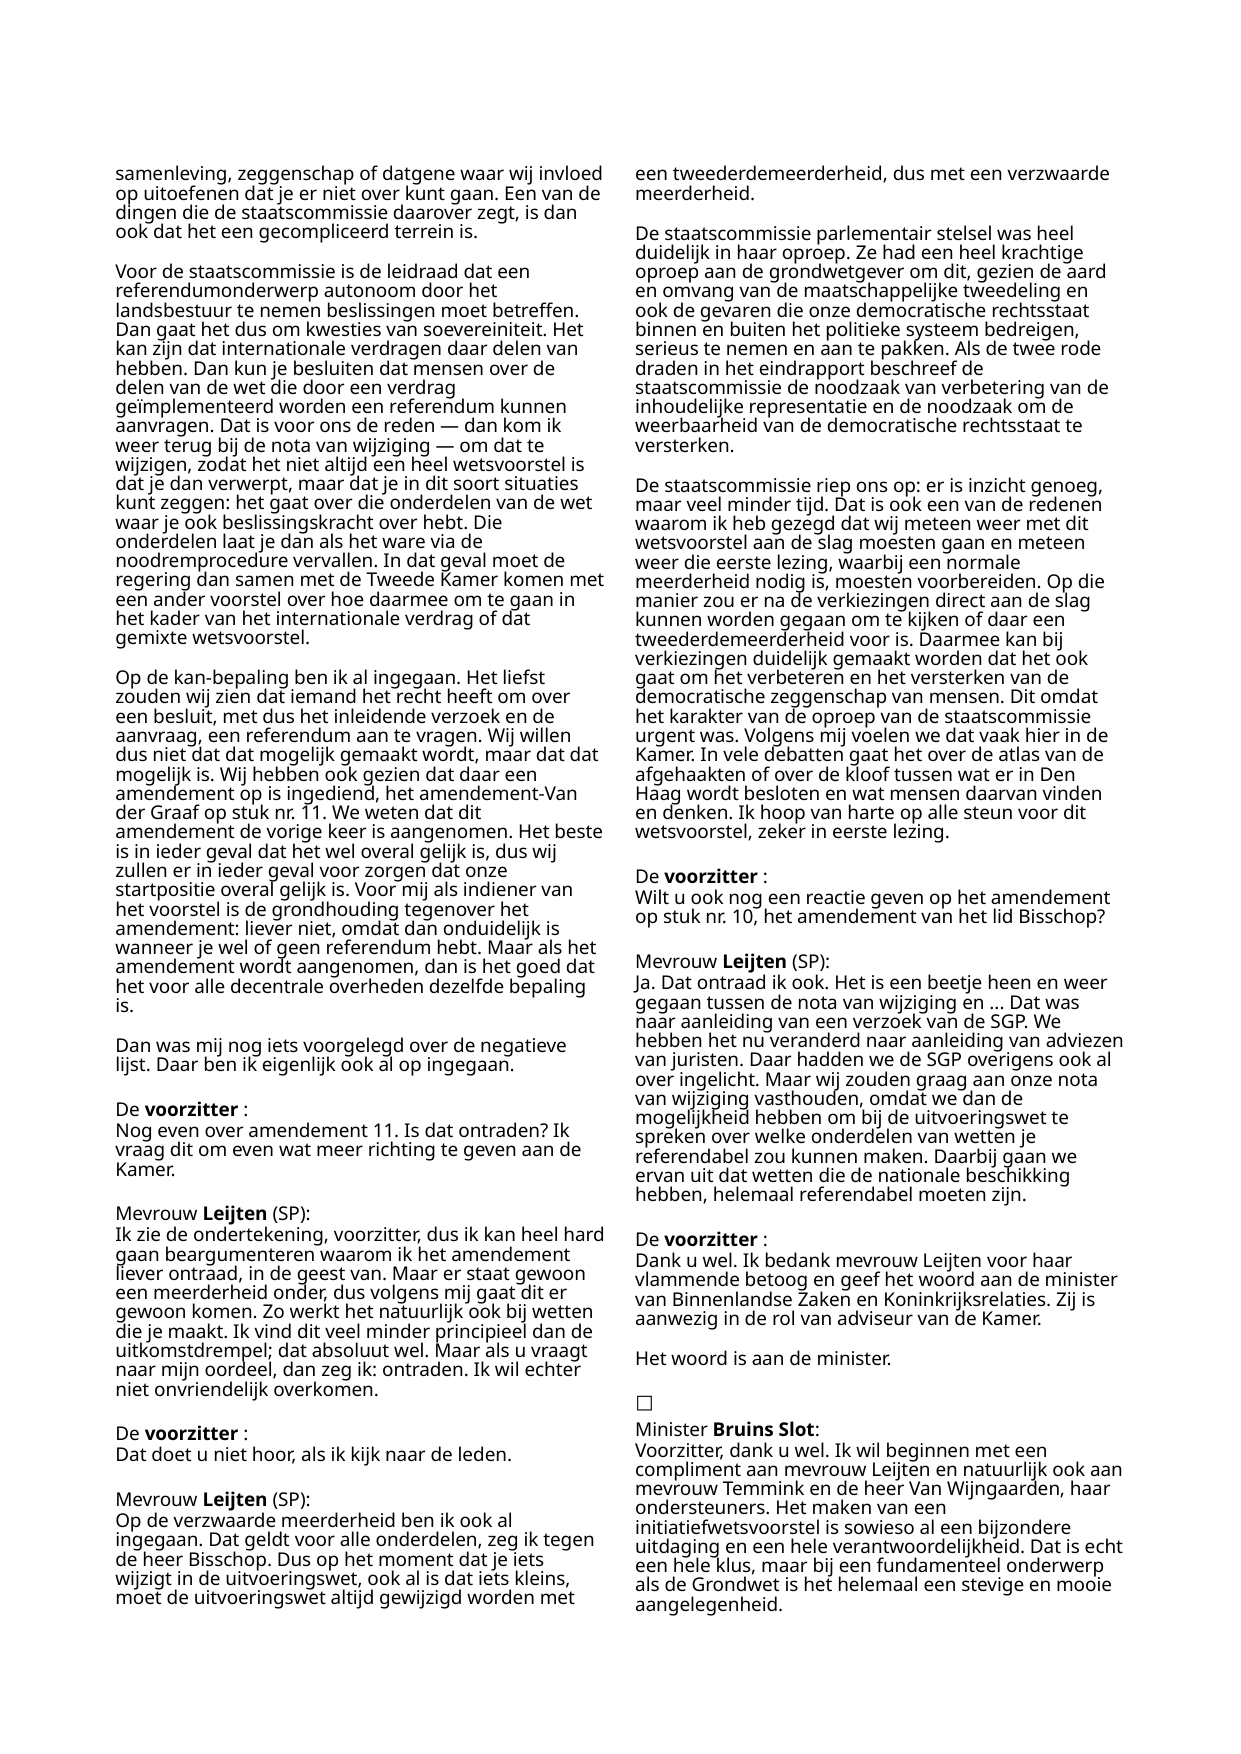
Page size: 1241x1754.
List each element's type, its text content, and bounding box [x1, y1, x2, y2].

text Voorzitter, dank u wel. Ik wil beginnen met een compliment aan mevrouw Leijten en natuurlijk ook aan mevrouw Temmink en de heer Van Wijngaarden, haar ondersteuners. Het maken van een initiatiefwetsvoorstel is sowieso al een bijzondere uitdaging en een hele verantwoordelijkheid. Dat is echt een hele klus, maar bij een fundamenteel onderwerp als de Grondwet is het helemaal een stevige en mooie aangelegenheid. [635, 1442, 1125, 1615]
text Mevrouw Leijten (SP): [115, 1486, 605, 1512]
text Op de verzwaarde meerderheid ben ik ook al ingegaan. Dat geldt voor alle onderdelen, zeg ik tegen de heer Bisschop. Dus op het moment dat je iets wijzigt in de uitvoeringswet, ook al is dat iets kleins, moet de uitvoeringswet altijd gewijzigd worden met [115, 1512, 605, 1608]
text De staatscommissie parlementair stelsel was heel duidelijk in haar oproep. Ze had een heel krachtige oproep aan de grondwetgever om dit, gezien de aard en omvang van de maatschappelijke tweedeling en ook de gevaren die onze democratische rechtsstaat binnen en buiten het politieke systeem bedreigen, serieus te nemen en aan te pakken. Als de twee rode draden in het eindrapport beschreef de staatscommissie de noodzaak van verbetering van de inhoudelijke representatie en de noodzaak om de weerbaarheid van de democratische rechtsstaat te versterken. [635, 224, 1125, 456]
text De voorzitter : [115, 1421, 605, 1446]
text De voorzitter : [635, 1226, 1125, 1252]
text Dank u wel. Ik bedank mevrouw Leijten voor haar vlammende betoog en geef het woord aan de minister van Binnenlandse Zaken en Koninkrijksrelaties. Zij is aanwezig in de rol van adviseur van de Kamer. [635, 1252, 1125, 1329]
text Dan was mij nog iets voorgelegd over de negatieve lijst. Daar ben ik eigenlijk ook al op ingegaan. [115, 1037, 605, 1075]
text Dat doet u niet hoor, als ik kijk naar de leden. [115, 1446, 605, 1466]
text Ja. Dat ontraad ik ook. Het is een beetje heen en weer gegaan tussen de nota van wijziging en ... Dat was naar aanleiding van een verzoek van de SGP. We hebben het nu veranderd naar aanleiding van adviezen van juristen. Daar hadden we de SGP overigens ook al over ingelicht. Maar wij zouden graag aan onze nota van wijziging vasthouden, omdat we dan de mogelijkheid hebben om bij de uitvoeringswet te spreken over welke onderdelen van wetten je referendabel zou kunnen maken. Daarbij gaan we ervan uit dat wetten die de nationale beschikking hebben, helemaal referendabel moeten zijn. [635, 974, 1125, 1206]
text Wilt u ook nog een reactie geven op het amendement op stuk nr. 10, het amendement van het lid Bisschop? [635, 889, 1125, 928]
text Voor de staatscommissie is de leidraad dat een referendumonderwerp autonoom door het landsbestuur te nemen beslissingen moet betreffen. Dan gaat het dus om kwesties van soevereiniteit. Het kan zijn dat internationale verdragen daar delen van hebben. Dan kun je besluiten dat mensen over de delen van de wet die door een verdrag geïmplementeerd worden een referendum kunnen aanvragen. Dat is voor ons de reden — dan kom ik weer terug bij de nota van wijziging — om dat te wijzigen, zodat het niet altijd een heel wetsvoorstel is dat je dan verwerpt, maar dat je in dit soort situaties kunt zeggen: het gaat over die onderdelen van de wet waar je ook beslissingskracht over hebt. Die onderdelen laat je dan als het ware via de noodremprocedure vervallen. In dat geval moet de regering dan samen met de Tweede Kamer komen met een ander voorstel over hoe daarmee om te gaan in het kader van het internationale verdrag of dat gemixte wetsvoorstel. [115, 263, 605, 648]
text een tweederdemeerderheid, dus met een verzwaarde meerderheid. [635, 165, 1125, 204]
text De staatscommissie riep ons op: er is inzicht genoeg, maar veel minder tijd. Dat is ook een van de redenen waarom ik heb gezegd dat wij meteen weer met dit wetsvoorstel aan de slag moesten gaan en meteen weer die eerste lezing, waarbij een normale meerderheid nodig is, moesten voorbereiden. Op die manier zou er na de verkiezingen direct aan de slag kunnen worden gegaan om te kijken of daar een tweederdemeerderheid voor is. Daarmee kan bij verkiezingen duidelijk gemaakt worden dat het ook gaat om het verbeteren en het versterken van de democratische zeggenschap van mensen. Dit omdat het karakter van de oproep van de staatscommissie urgent was. Volgens mij voelen we dat vaak hier in de Kamer. In vele debatten gaat het over de atlas van de afgehaakten of over de kloof tussen wat er in Den Haag wordt besloten en wat mensen daarvan vinden en denken. Ik hoop van harte op alle steun voor dit wetsvoorstel, zeker in eerste lezing. [635, 477, 1125, 843]
text samenleving, zeggenschap of datgene waar wij invloed op uitoefenen dat je er niet over kunt gaan. Een van de dingen die de staatscommissie daarover zegt, is dan ook dat het een gecompliceerd terrein is. [115, 165, 605, 242]
text De voorzitter : [635, 863, 1125, 889]
text Mevrouw Leijten (SP): [115, 1201, 605, 1226]
text De voorzitter : [115, 1096, 605, 1122]
text Op de kan-bepaling ben ik al ingegaan. Het liefst zouden wij zien dat iemand het recht heeft om over een besluit, met dus het inleidende verzoek en de aanvraag, een referendum aan te vragen. Wij willen dus niet dat dat mogelijk gemaakt wordt, maar dat dat mogelijk is. Wij hebben ook gezien dat daar een amendement op is ingediend, het amendement-Van der Graaf op stuk nr. 11. We weten dat dit amendement de vorige keer is aangenomen. Het beste is in ieder geval dat het wel overal gelijk is, dus wij zullen er in ieder geval voor zorgen dat onze startpositie overal gelijk is. Voor mij als indiener van het voorstel is de grondhouding tegenover het amendement: liever niet, omdat dan onduidelijk is wanneer je wel of geen referendum hebt. Maar als het amendement wordt aangenomen, dan is het goed dat het voor alle decentrale overheden dezelfde bepaling is. [115, 669, 605, 1016]
text Ik zie de ondertekening, voorzitter, dus ik kan heel hard gaan beargumenteren waarom ik het amendement liever ontraad, in de geest van. Maar er staat gewoon een meerderheid onder, dus volgens mij gaat dit er gewoon komen. Zo werkt het natuurlijk ook bij wetten die je maakt. Ik vind dit veel minder principieel dan de uitkomstdrempel; dat absoluut wel. Maar als u vraagt naar mijn oordeel, dan zeg ik: ontraden. Ik wil echter niet onvriendelijk overkomen. [115, 1226, 605, 1400]
text ⬜ [635, 1390, 1125, 1416]
text Nog even over amendement 11. Is dat ontraden? Ik vraag dit om even wat meer richting te geven aan de Kamer. [115, 1122, 605, 1180]
text Minister Bruins Slot: [635, 1416, 1125, 1442]
text Mevrouw Leijten (SP): [635, 949, 1125, 974]
text Het woord is aan de minister. [635, 1350, 1125, 1369]
